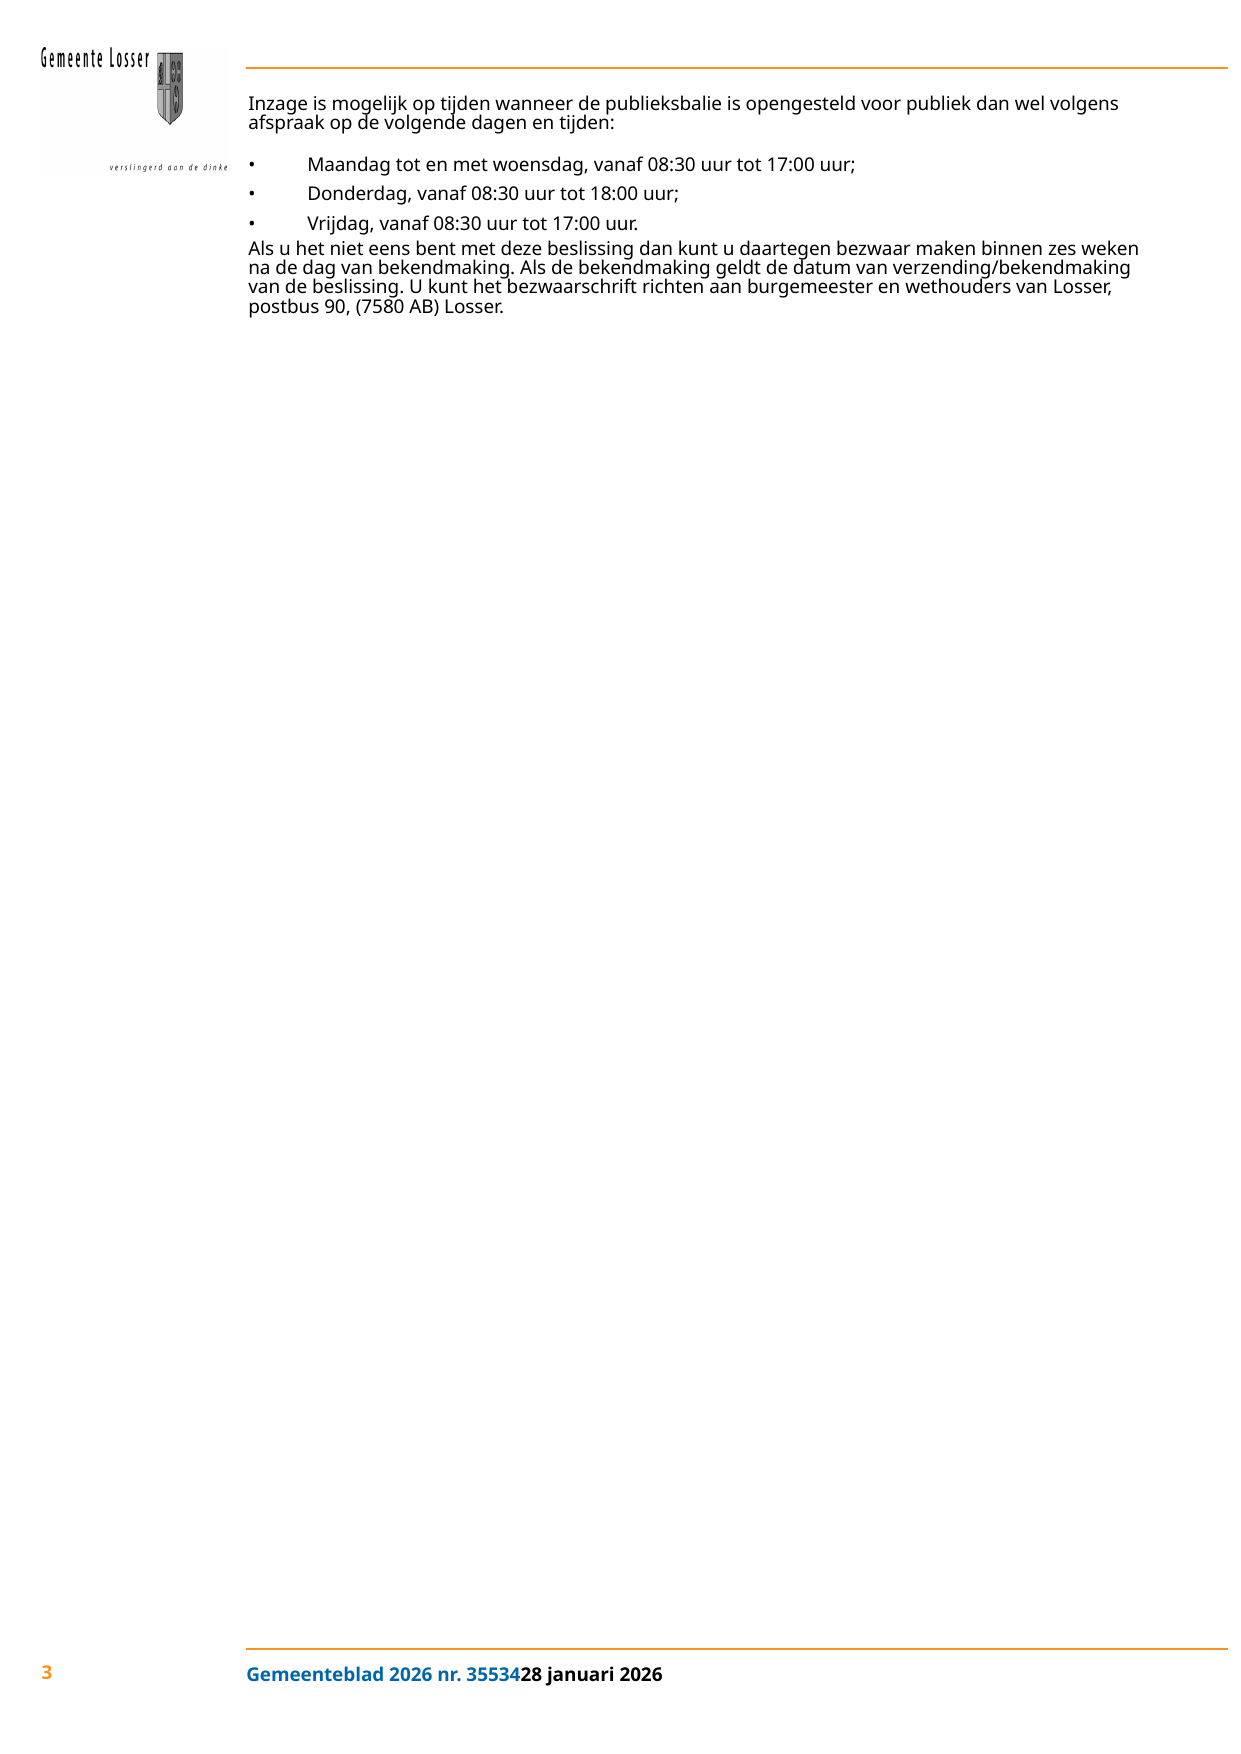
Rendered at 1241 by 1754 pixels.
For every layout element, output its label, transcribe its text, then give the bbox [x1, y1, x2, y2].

list Donderdag, vanaf 08:30 uur tot 18:00 uur; [248, 181, 1152, 206]
list Vrijdag, vanaf 08:30 uur tot 17:00 uur. [248, 210, 1152, 236]
text Als u het niet eens bent met deze beslissing dan kunt u daartegen bezwaar maken binnen zes weken na de dag van bekendmaking. Als de bekendmaking geldt de datum van verzending/bekendmaking van de beslissing. U kunt het bezwaarschrift richten aan burgemeester en wethouders van Losser, postbus 90, (7580 AB) Losser. [248, 240, 1152, 317]
list Maandag tot en met woensdag, vanaf 08:30 uur tot 17:00 uur; [248, 151, 1152, 177]
picture [41, 47, 231, 172]
text Inzage is mogelijk op tijden wanneer de publieksbalie is opengesteld voor publiek dan wel volgens afspraak op de volgende dagen en tijden: [248, 95, 1152, 133]
